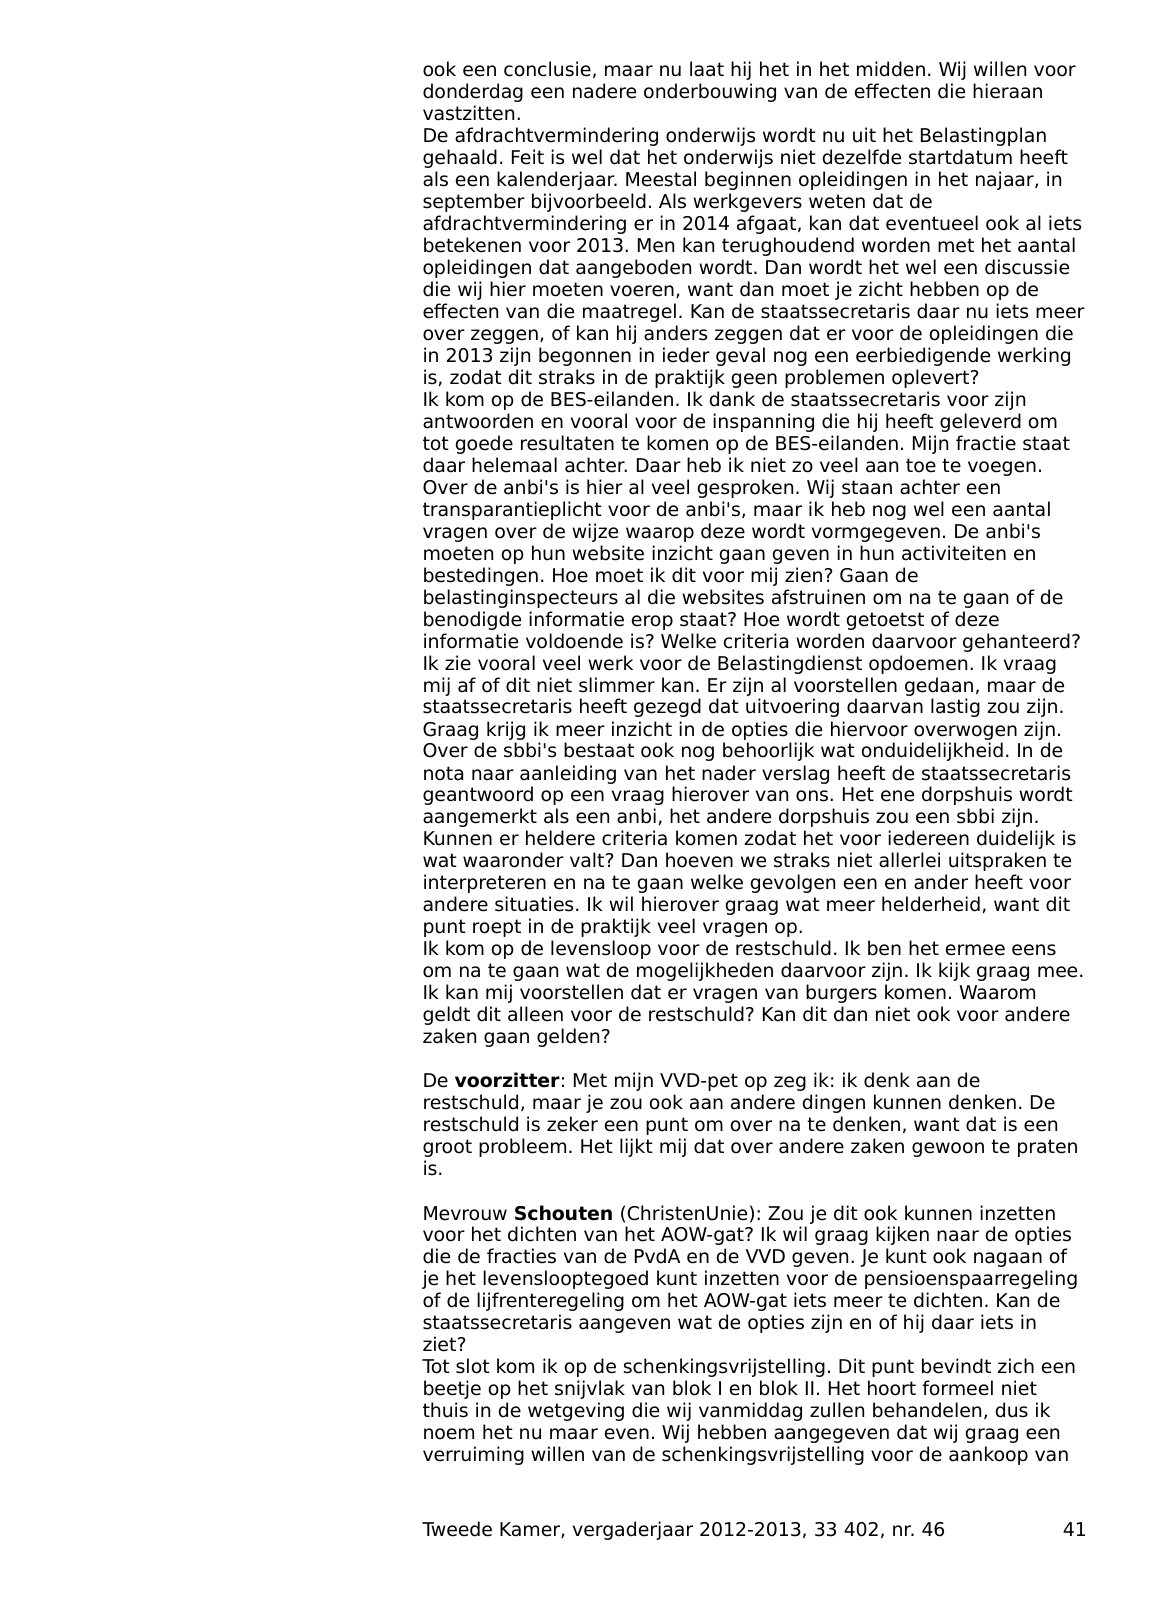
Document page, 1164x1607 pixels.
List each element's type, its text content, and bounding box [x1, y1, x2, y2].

text Over de anbi's is hier al veel gesproken. Wij staan achter een transparantieplicht voor de anbi's, maar ik heb nog wel een aantal vragen over de wijze waarop deze wordt vormgegeven. De anbi's moeten op hun website inzicht gaan geven in hun activiteiten en bestedingen. Hoe moet ik dit voor mij zien? Gaan de belastinginspecteurs al die websites afstruinen om na te gaan of de benodigde informatie erop staat? Hoe wordt getoetst of deze informatie voldoende is? Welke criteria worden daarvoor gehanteerd? Ik zie vooral veel werk voor de Belastingdienst opdoemen. Ik vraag mij af of dit niet slimmer kan. Er zijn al voorstellen gedaan, maar de staatssecretaris heeft gezegd dat uitvoering daarvan lastig zou zijn. Graag krijg ik meer inzicht in de opties die hiervoor overwogen zijn. [422, 477, 1087, 740]
text Mevrouw Schouten (ChristenUnie): Zou je dit ook kunnen inzetten voor het dichten van het AOW-gat? Ik wil graag kijken naar de opties die de fracties van de PvdA en de VVD geven. Je kunt ook nagaan of je het levenslooptegoed kunt inzetten voor de pensioenspaarregeling of de lijfrenteregeling om het AOW-gat iets meer te dichten. Kan de staatssecretaris aangeven wat de opties zijn en of hij daar iets in ziet? [422, 1202, 1087, 1356]
text De afdrachtvermindering onderwijs wordt nu uit het Belastingplan gehaald. Feit is wel dat het onderwijs niet dezelfde startdatum heeft als een kalenderjaar. Meestal beginnen opleidingen in het najaar, in september bijvoorbeeld. Als werkgevers weten dat de afdrachtvermindering er in 2014 afgaat, kan dat eventueel ook al iets betekenen voor 2013. Men kan terughoudend worden met het aantal opleidingen dat aangeboden wordt. Dan wordt het wel een discussie die wij hier moeten voeren, want dan moet je zicht hebben op de effecten van die maatregel. Kan de staatssecretaris daar nu iets meer over zeggen, of kan hij anders zeggen dat er voor de opleidingen die in 2013 zijn begonnen in ieder geval nog een eerbiedigende werking is, zodat dit straks in de praktijk geen problemen oplevert? [422, 125, 1087, 389]
text ook een conclusie, maar nu laat hij het in het midden. Wij willen voor donderdag een nadere onderbouwing van de effecten die hieraan vastzitten. [422, 59, 1087, 125]
text Ik kom op de levensloop voor de restschuld. Ik ben het ermee eens om na te gaan wat de mogelijkheden daarvoor zijn. Ik kijk graag mee. Ik kan mij voorstellen dat er vragen van burgers komen. Waarom geldt dit alleen voor de restschuld? Kan dit dan niet ook voor andere zaken gaan gelden? [422, 938, 1087, 1048]
text Ik kom op de BES-eilanden. Ik dank de staatssecretaris voor zijn antwoorden en vooral voor de inspanning die hij heeft geleverd om tot goede resultaten te komen op de BES-eilanden. Mijn fractie staat daar helemaal achter. Daar heb ik niet zo veel aan toe te voegen. [422, 389, 1087, 477]
text Over de sbbi's bestaat ook nog behoorlijk wat onduidelijkheid. In de nota naar aanleiding van het nader verslag heeft de staatssecretaris geantwoord op een vraag hierover van ons. Het ene dorpshuis wordt aangemerkt als een anbi, het andere dorpshuis zou een sbbi zijn. Kunnen er heldere criteria komen zodat het voor iedereen duidelijk is wat waaronder valt? Dan hoeven we straks niet allerlei uitspraken te interpreteren en na te gaan welke gevolgen een en ander heeft voor andere situaties. Ik wil hierover graag wat meer helderheid, want dit punt roept in de praktijk veel vragen op. [422, 740, 1087, 938]
text De voorzitter: Met mijn VVD-pet op zeg ik: ik denk aan de restschuld, maar je zou ook aan andere dingen kunnen denken. De restschuld is zeker een punt om over na te denken, want dat is een groot probleem. Het lijkt mij dat over andere zaken gewoon te praten is. [422, 1070, 1087, 1180]
text Tot slot kom ik op de schenkingsvrijstelling. Dit punt bevindt zich een beetje op het snijvlak van blok I en blok II. Het hoort formeel niet thuis in de wetgeving die wij vanmiddag zullen behandelen, dus ik noem het nu maar even. Wij hebben aangegeven dat wij graag een verruiming willen van de schenkingsvrijstelling voor de aankoop van [422, 1356, 1087, 1466]
